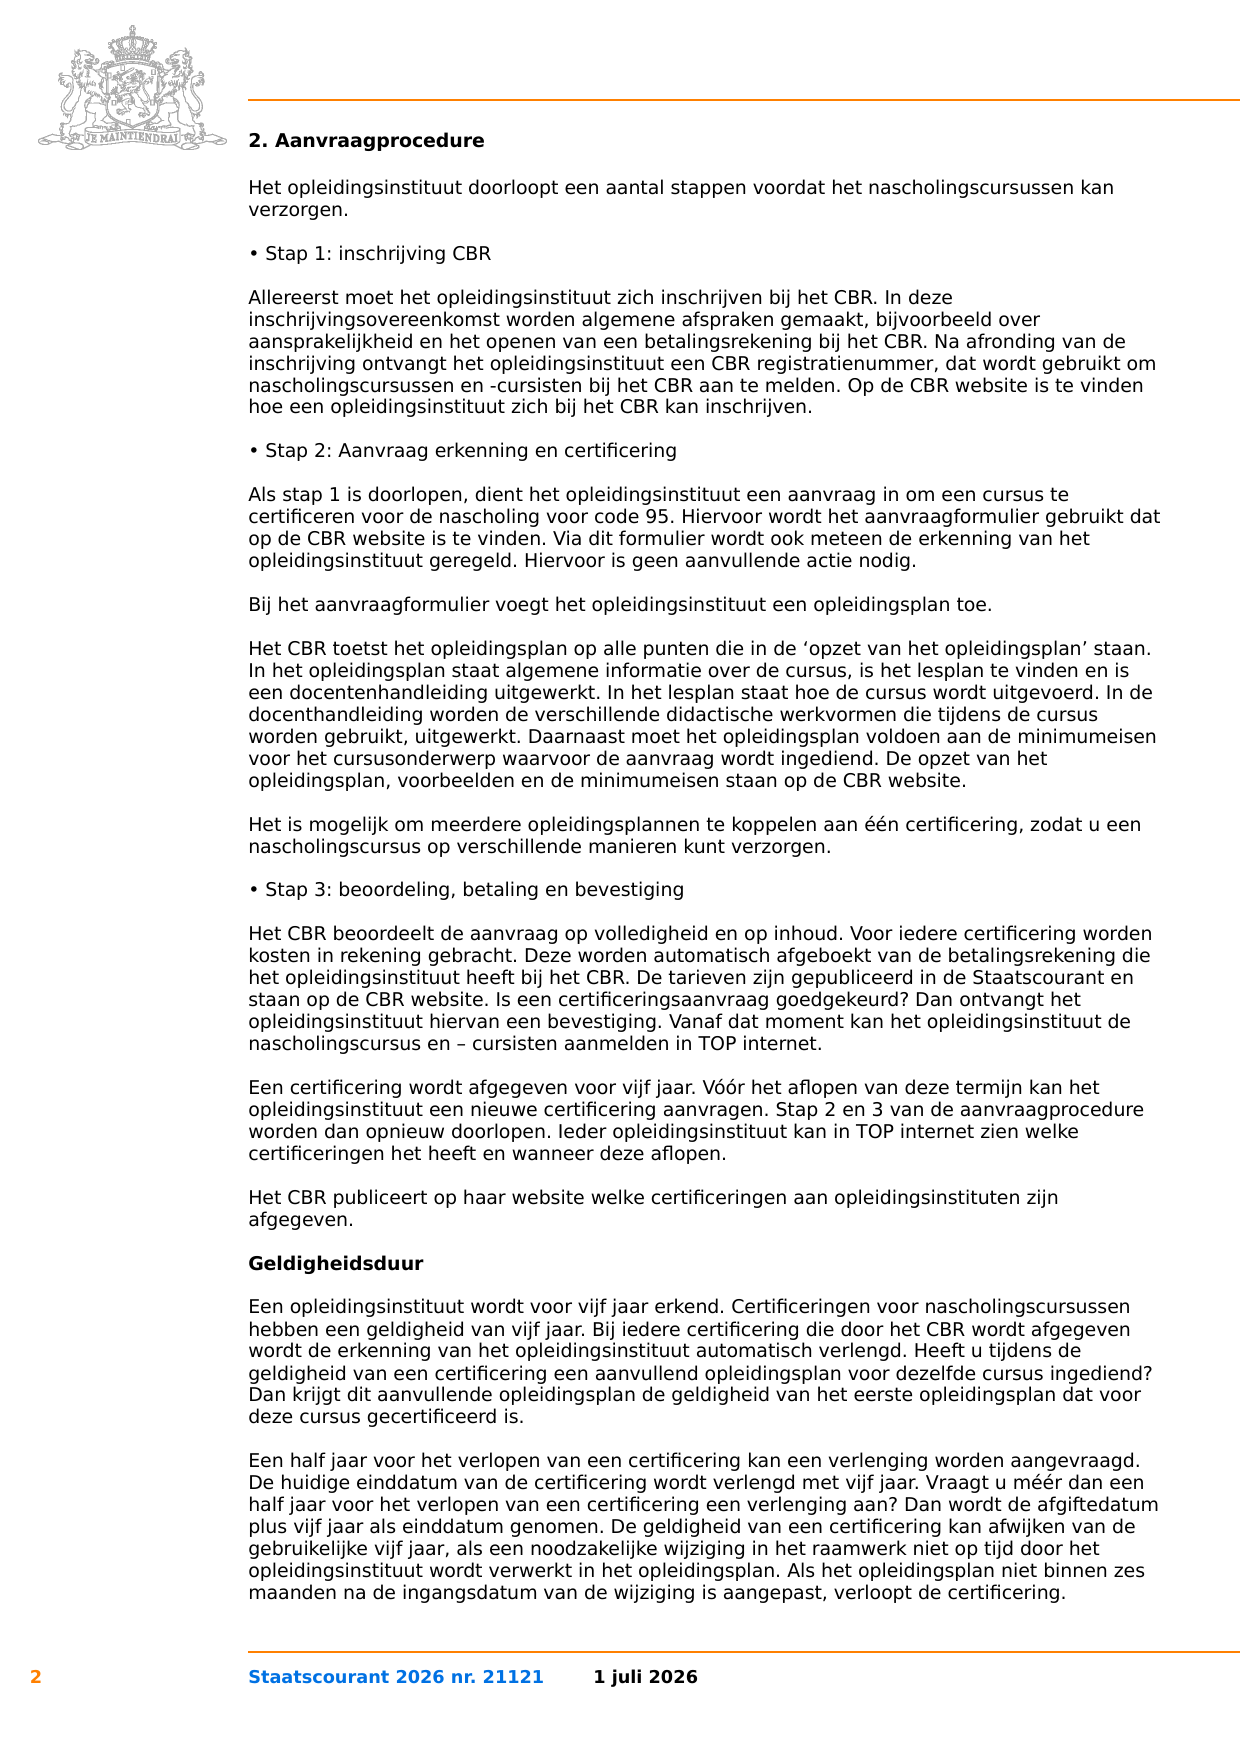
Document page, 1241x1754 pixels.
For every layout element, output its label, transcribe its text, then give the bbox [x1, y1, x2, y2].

text Bij het aanvraagformulier voegt het opleidingsinstituut een opleidingsplan toe. [248, 594, 1163, 616]
text Een half jaar voor het verlopen van een certificering kan een verlenging worden aangevraagd. De huidige einddatum van de certificering wordt verlengd met vijf jaar. Vraagt u méér dan een half jaar voor het verlopen van een certificering een verlenging aan? Dan wordt de afgiftedatum plus vijf jaar als einddatum genomen. De geldigheid van een certificering kan afwijken van de gebruikelijke vijf jaar, als een noodzakelijke wijziging in het raamwerk niet op tijd door het opleidingsinstituut wordt verwerkt in het opleidingsplan. Als het opleidingsplan niet binnen zes maanden na de ingangsdatum van de wijziging is aangepast, verloopt de certificering. [248, 1450, 1163, 1604]
text Het CBR beoordeelt de aanvraag op volledigheid en op inhoud. Voor iedere certificering worden kosten in rekening gebracht. Deze worden automatisch afgeboekt van de betalingsrekening die het opleidingsinstituut heeft bij het CBR. De tarieven zijn gepubliceerd in de Staatscourant en staan op de CBR website. Is een certificeringsaanvraag goedgekeurd? Dan ontvangt het opleidingsinstituut hiervan een bevestiging. Vanaf dat moment kan het opleidingsinstituut de nascholingscursus en – cursisten aanmelden in TOP internet. [248, 923, 1163, 1055]
text Het is mogelijk om meerdere opleidingsplannen te koppelen aan één certificering, zodat u een nascholingscursus op verschillende manieren kunt verzorgen. [248, 813, 1163, 857]
subtitle • Stap 3: beoordeling, betaling en bevestiging [248, 879, 1163, 901]
text Het CBR publiceert op haar website welke certificeringen aan opleidingsinstituten zijn afgegeven. [248, 1187, 1163, 1231]
subtitle • Stap 1: inschrijving CBR [248, 243, 1163, 265]
text Het CBR toetst het opleidingsplan op alle punten die in de ‘opzet van het opleidingsplan’ staan. In het opleidingsplan staat algemene informatie over de cursus, is het lesplan te vinden en is een docentenhandleiding uitgewerkt. In het lesplan staat hoe de cursus wordt uitgevoerd. In de docenthandleiding worden de verschillende didactische werkvormen die tijdens de cursus worden gebruikt, uitgewerkt. Daarnaast moet het opleidingsplan voldoen aan de minimumeisen voor het cursusonderwerp waarvoor de aanvraag wordt ingediend. De opzet van het opleidingsplan, voorbeelden en de minimumeisen staan op de CBR website. [248, 638, 1163, 792]
text Het opleidingsinstituut doorloopt een aantal stappen voordat het nascholingscursussen kan verzorgen. [248, 177, 1163, 221]
text Allereerst moet het opleidingsinstituut zich inschrijven bij het CBR. In deze inschrijvingsovereenkomst worden algemene afspraken gemaakt, bijvoorbeeld over aansprakelijkheid en het openen van een betalingsrekening bij het CBR. Na afronding van de inschrijving ontvangt het opleidingsinstituut een CBR registratienummer, dat wordt gebruikt om nascholingscursussen en -cursisten bij het CBR aan te melden. Op de CBR website is te vinden hoe een opleidingsinstituut zich bij het CBR kan inschrijven. [248, 287, 1163, 418]
text Een certificering wordt afgegeven voor vijf jaar. Vóór het aflopen van deze termijn kan het opleidingsinstituut een nieuwe certificering aanvragen. Stap 2 en 3 van de aanvraagprocedure worden dan opnieuw doorlopen. Ieder opleidingsinstituut kan in TOP internet zien welke certificeringen het heeft en wanneer deze aflopen. [248, 1077, 1163, 1165]
subtitle • Stap 2: Aanvraag erkenning en certificering [248, 440, 1163, 462]
text Als stap 1 is doorlopen, dient het opleidingsinstituut een aanvraag in om een cursus te certificeren voor de nascholing voor code 95. Hiervoor wordt het aanvraagformulier gebruikt dat op de CBR website is te vinden. Via dit formulier wordt ook meteen de erkenning van het opleidingsinstituut geregeld. Hiervoor is geen aanvullende actie nodig. [248, 484, 1163, 572]
text Een opleidingsinstituut wordt voor vijf jaar erkend. Certificeringen voor nascholingscursussen hebben een geldigheid van vijf jaar. Bij iedere certificering die door het CBR wordt afgegeven wordt de erkenning van het opleidingsinstituut automatisch verlengd. Heeft u tijdens de geldigheid van een certificering een aanvullend opleidingsplan voor dezelfde cursus ingediend? Dan krijgt dit aanvullende opleidingsplan de geldigheid van het eerste opleidingsplan dat voor deze cursus gecertificeerd is. [248, 1296, 1163, 1428]
subtitle Geldigheidsduur [248, 1253, 1163, 1274]
picture [38, 25, 227, 150]
subtitle 2. Aanvraagprocedure [248, 130, 1163, 152]
